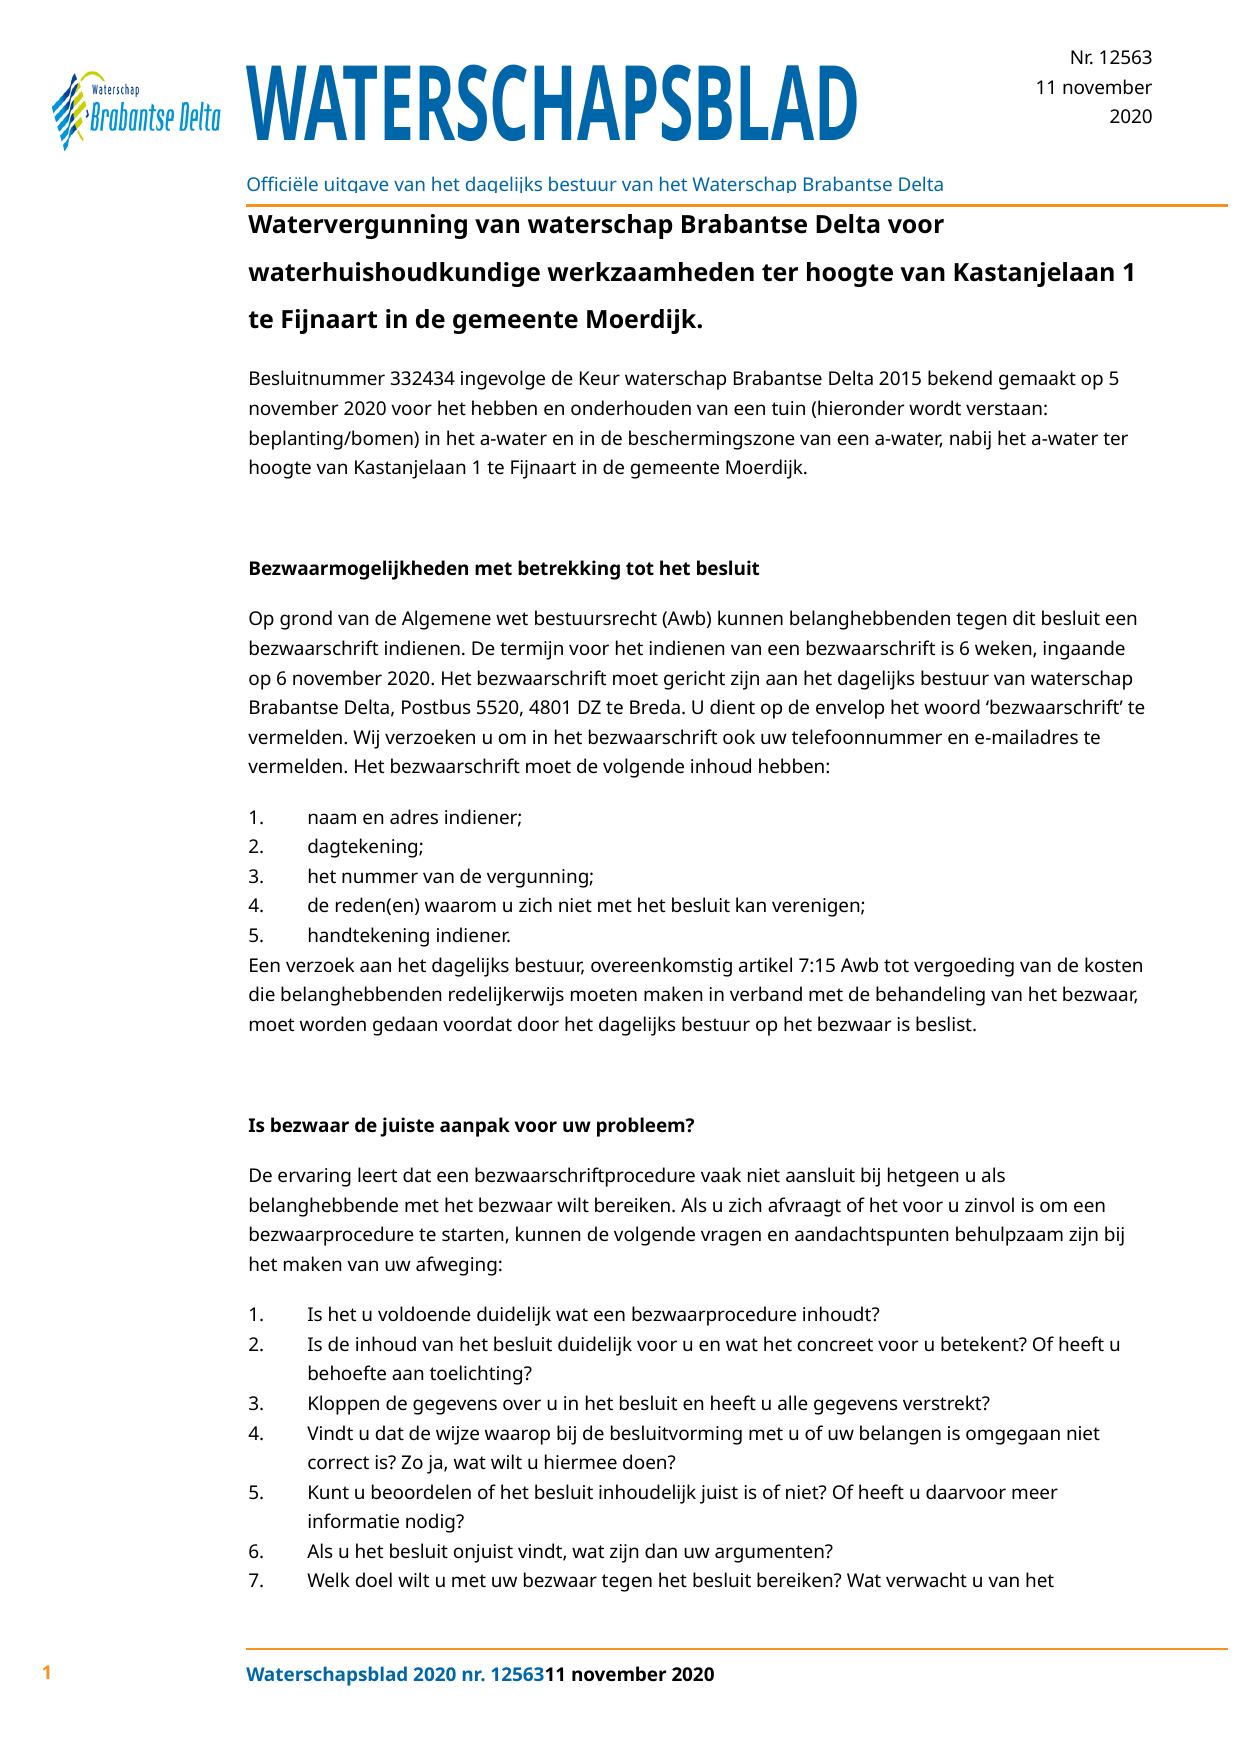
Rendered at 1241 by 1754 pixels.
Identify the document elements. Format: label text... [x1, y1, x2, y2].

text Op grond van de Algemene wet bestuursrecht (Awb) kunnen belanghebbenden tegen dit besluit een bezwaarschrift indienen. De termijn voor het indienen van een bezwaarschrift is 6 weken, ingaande op 6 november 2020. Het bezwaarschrift moet gericht zijn aan het dagelijks bestuur van waterschap Brabantse Delta, Postbus 5520, 4801 DZ te Breda. U dient op de envelop het woord ‘bezwaarschrift’ te vermelden. Wij verzoeken u om in het bezwaarschrift ook uw telefoonnummer en e‑mailadres te vermelden. Het bezwaarschrift moet de volgende inhoud hebben: [248, 606, 1152, 779]
list Welk doel wilt u met uw bezwaar tegen het besluit bereiken? Wat verwacht u van het [248, 1568, 1152, 1593]
list Kunt u beoordelen of het besluit inhoudelijk juist is of niet? Of heeft u daarvoor meer informatie nodig? [248, 1479, 1152, 1534]
text Besluitnummer 332434 ingevolge de Keur waterschap Brabantse Delta 2015 bekend gemaakt op 5 november 2020 voor het hebben en onderhouden van een tuin (hieronder wordt verstaan: beplanting/bomen) in het a-water en in de beschermingszone van een a-water, nabij het a-water ter hoogte van Kastanjelaan 1 te Fijnaart in de gemeente Moerdijk. [248, 366, 1152, 480]
list dagtekening; [248, 833, 1152, 859]
text Bezwaarmogelijkheden met betrekking tot het besluit [248, 555, 1152, 581]
list naam en adres indiener; [248, 804, 1152, 829]
text De ervaring leert dat een bezwaarschriftprocedure vaak niet aansluit bij hetgeen u als belanghebbende met het bezwaar wilt bereiken. Als u zich afvraagt of het voor u zinvol is om een bezwaarprocedure te starten, kunnen de volgende vragen en aandachtspunten behulpzaam zijn bij het maken van uw afweging: [248, 1162, 1152, 1277]
list de reden(en) waarom u zich niet met het besluit kan verenigen; [248, 893, 1152, 918]
list het nummer van de vergunning; [248, 863, 1152, 889]
picture [41, 47, 231, 172]
text Watervergunning van waterschap Brabantse Delta voor waterhuishoudkundige werkzaamheden ter hoogte van Kastanjelaan 1 te Fijnaart in de gemeente Moerdijk. [248, 207, 1152, 336]
text Is bezwaar de juiste aanpak voor uw probleem? [248, 1112, 1152, 1137]
text Een verzoek aan het dagelijks bestuur, overeenkomstig artikel 7:15 Awb tot vergoeding van de kosten die belanghebbenden redelijkerwijs moeten maken in verband met de behandeling van het bezwaar, moet worden gedaan voordat door het dagelijks bestuur op het bezwaar is beslist. [248, 952, 1152, 1037]
list handtekening indiener. [248, 922, 1152, 948]
list Is het u voldoende duidelijk wat een bezwaarprocedure inhoudt? [248, 1301, 1152, 1327]
list Als u het besluit onjuist vindt, wat zijn dan uw argumenten? [248, 1538, 1152, 1564]
list Is de inhoud van het besluit duidelijk voor u en wat het concreet voor u betekent? Of heeft u behoefte aan toelichting? [248, 1331, 1152, 1386]
list Kloppen de gegevens over u in het besluit en heeft u alle gegevens verstrekt? [248, 1390, 1152, 1416]
list Vindt u dat de wijze waarop bij de besluitvorming met u of uw belangen is omgegaan niet correct is? Zo ja, wat wilt u hiermee doen? [248, 1420, 1152, 1475]
